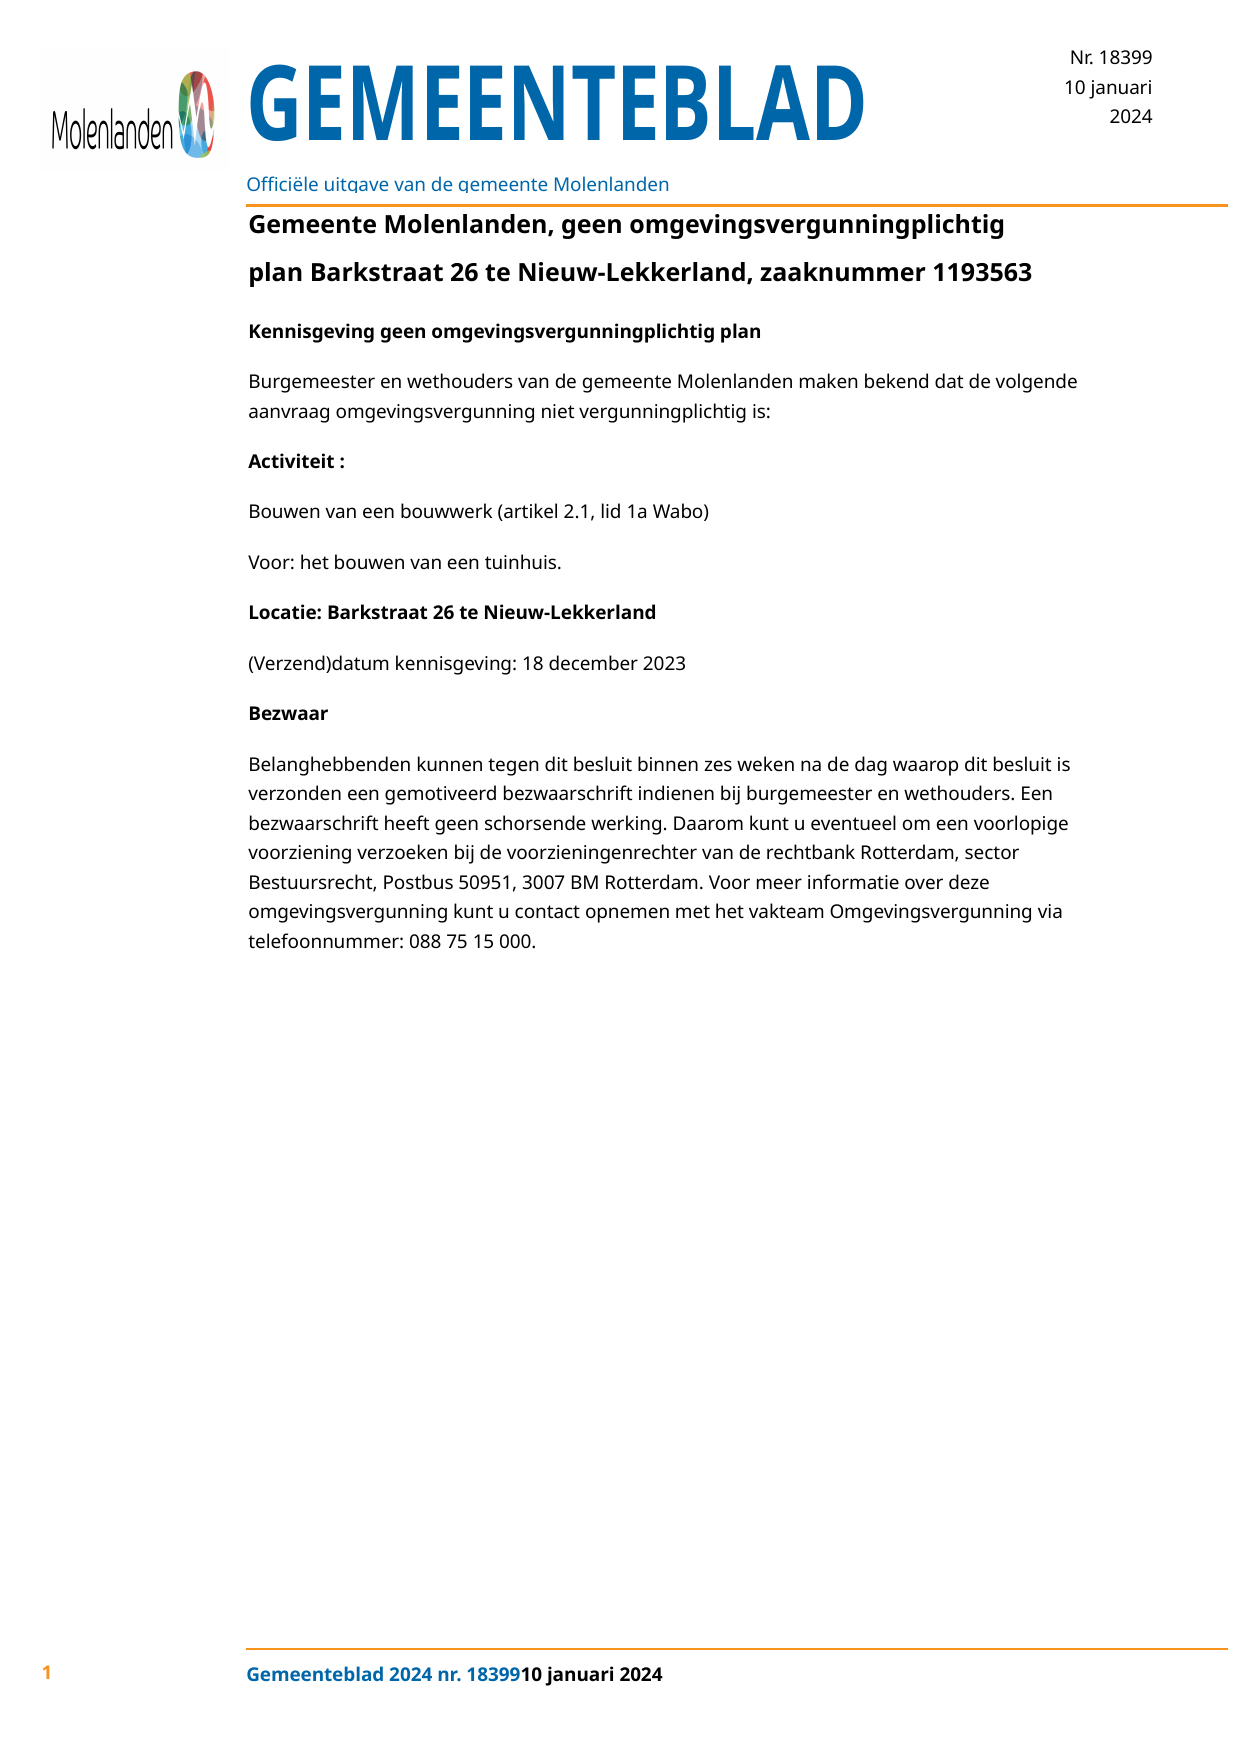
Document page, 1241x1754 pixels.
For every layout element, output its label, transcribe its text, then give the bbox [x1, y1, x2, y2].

text Belanghebbenden kunnen tegen dit besluit binnen zes weken na de dag waarop dit besluit is verzonden een gemotiveerd bezwaarschrift indienen bij burgemeester en wethouders. Een bezwaarschrift heeft geen schorsende werking. Daarom kunt u eventueel om een voorlopige voorziening verzoeken bij de voorzieningenrechter van de rechtbank Rotterdam, sector Bestuursrecht, Postbus 50951, 3007 BM Rotterdam. Voor meer informatie over deze omgevingsvergunning kunt u contact opnemen met het vakteam Omgevingsvergunning via telefoonnummer: 088 75 15 000. [248, 751, 1152, 954]
text Voor: het bouwen van een tuinhuis. [248, 549, 1152, 575]
text Bezwaar [248, 700, 1152, 726]
text Bouwen van een bouwwerk (artikel 2.1, lid 1a Wabo) [248, 499, 1152, 524]
text Locatie: Barkstraat 26 te Nieuw-Lekkerland [248, 599, 1152, 625]
text Kennisgeving geen omgevingsvergunningplichtig plan [248, 318, 1152, 344]
text (Verzend)datum kennisgeving: 18 december 2023 [248, 650, 1152, 676]
text Burgemeester en wethouders van de gemeente Molenlanden maken bekend dat de volgende aanvraag omgevingsvergunning niet vergunningplichtig is: [248, 368, 1152, 424]
text Activiteit : [248, 448, 1152, 474]
picture [41, 47, 231, 172]
text Gemeente Molenlanden, geen omgevingsvergunningplichtig plan Barkstraat 26 te Nieuw-Lekkerland, zaaknummer 1193563 [248, 207, 1152, 288]
